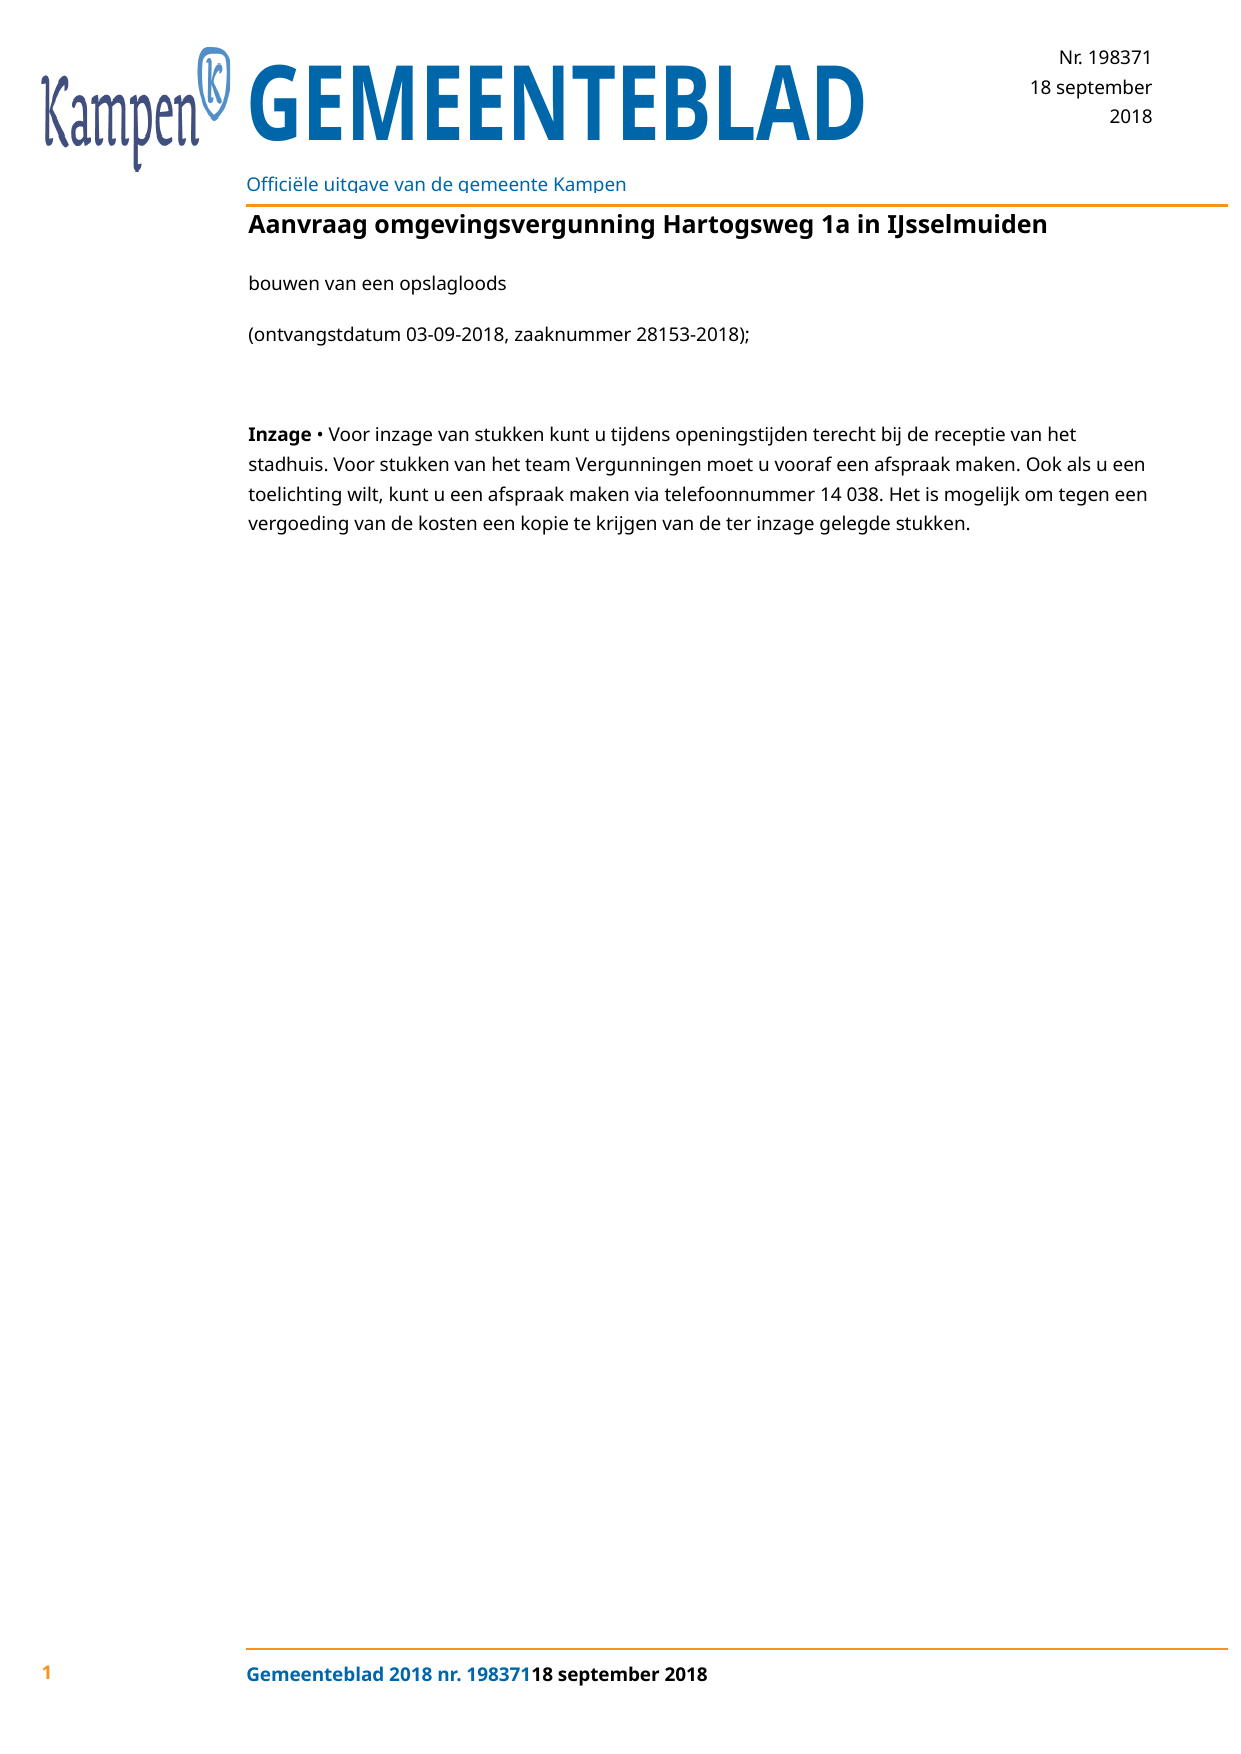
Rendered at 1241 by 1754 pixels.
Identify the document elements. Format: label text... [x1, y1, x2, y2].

text Inzage • Voor inzage van stukken kunt u tijdens openingstijden terecht bij de receptie van het stadhuis. Voor stukken van het team Vergunningen moet u vooraf een afspraak maken. Ook als u een toelichting wilt, kunt u een afspraak maken via telefoonnummer 14 038. Het is mogelijk om tegen een vergoeding van de kosten een kopie te krijgen van de ter inzage gelegde stukken. [248, 422, 1152, 536]
text Aanvraag omgevingsvergunning Hartogsweg 1a in IJsselmuiden [248, 207, 1152, 241]
text bouwen van een opslagloods [248, 270, 1152, 296]
text (ontvangstdatum 03-09-2018, zaaknummer 28153-2018); [248, 321, 1152, 346]
picture [41, 47, 231, 172]
